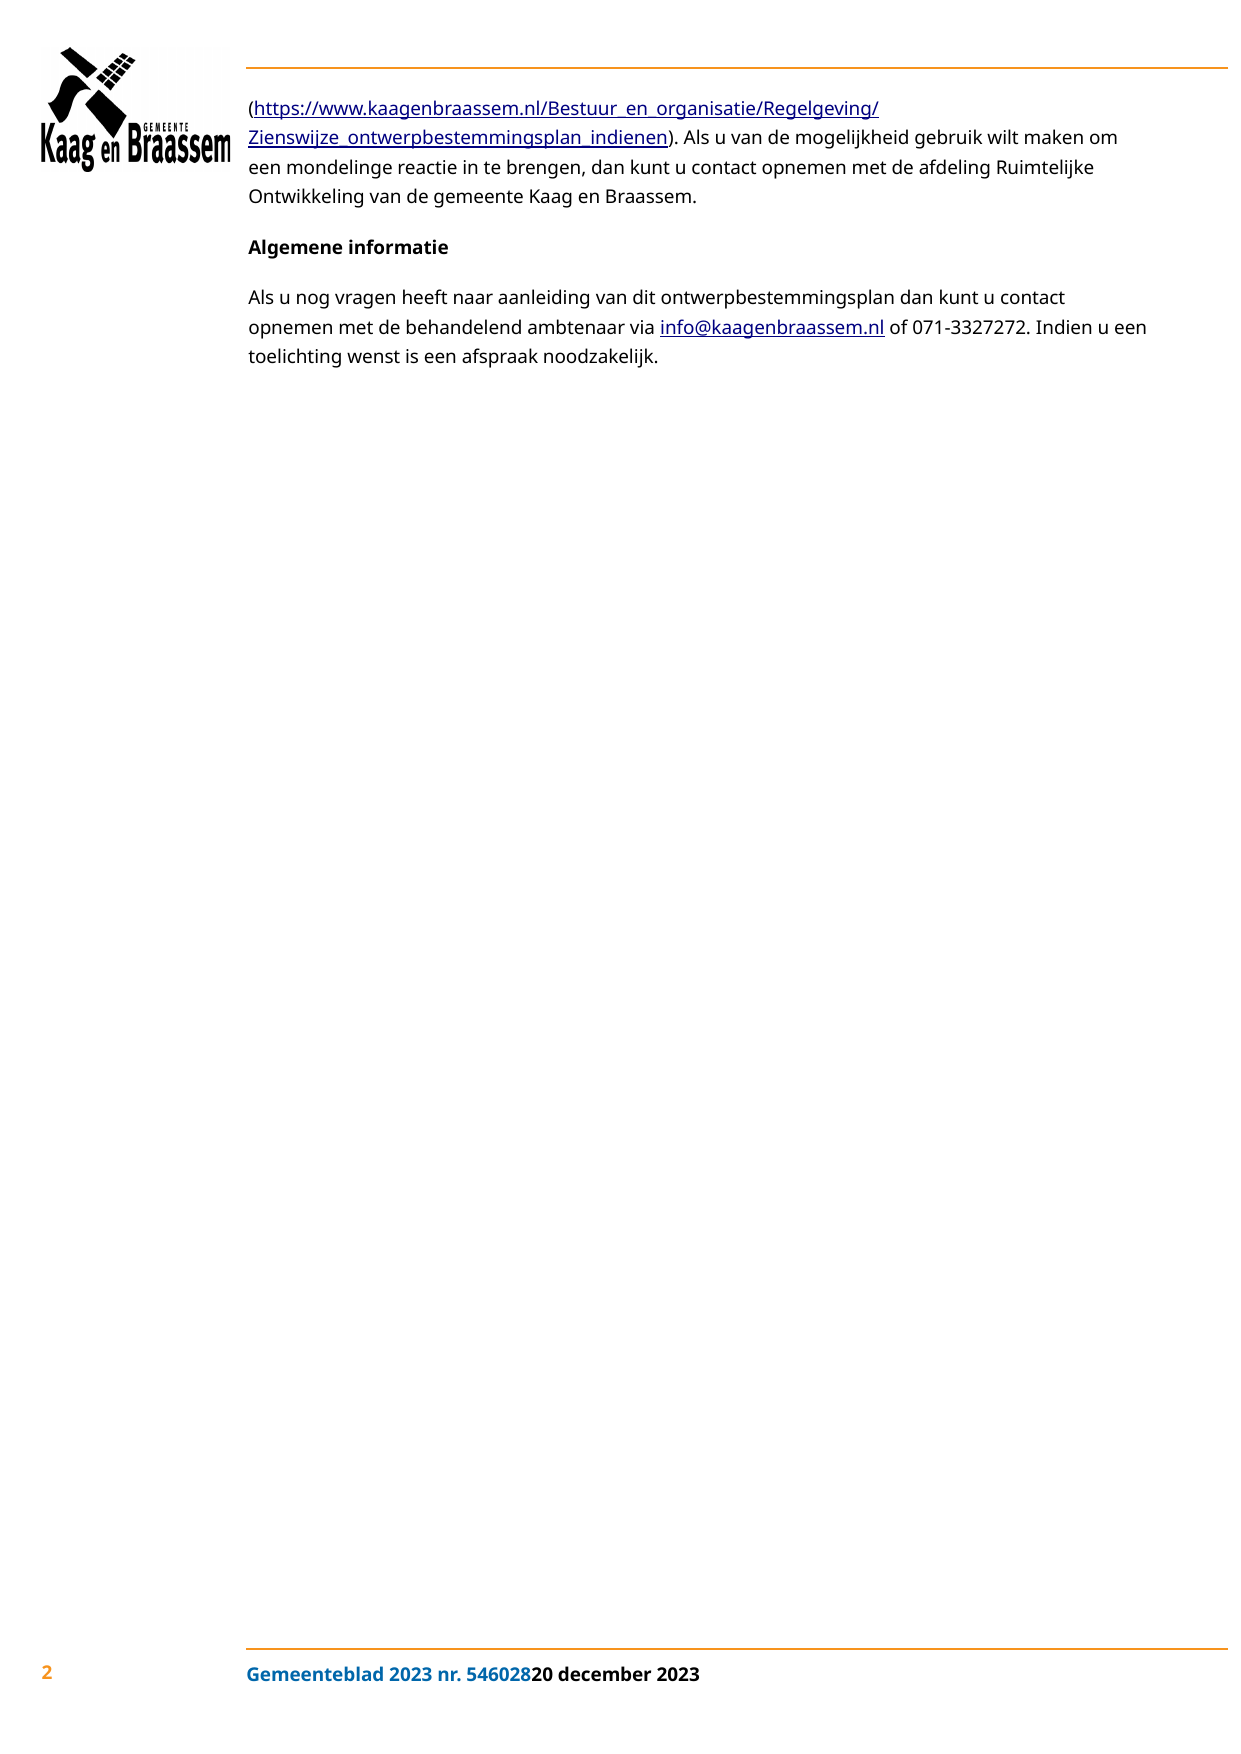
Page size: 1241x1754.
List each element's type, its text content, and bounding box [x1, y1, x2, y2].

picture [41, 47, 231, 172]
text (https://www.kaagenbraassem.nl/Bestuur_en_organisatie/Regelgeving/Zienswijze_ontwerpbestemmingsplan_indienen). Als u van de mogelijkheid gebruik wilt maken om een mondelinge reactie in te brengen, dan kunt u contact opnemen met de afdeling Ruimtelijke Ontwikkeling van de gemeente Kaag en Braassem. [248, 95, 1152, 209]
text Als u nog vragen heeft naar aanleiding van dit ontwerpbestemmingsplan dan kunt u contact opnemen met de behandelend ambtenaar via info@kaagenbraassem.nl of 071-3327272. Indien u een toelichting wenst is een afspraak noodzakelijk. [248, 284, 1152, 369]
text Algemene informatie [248, 234, 1152, 260]
